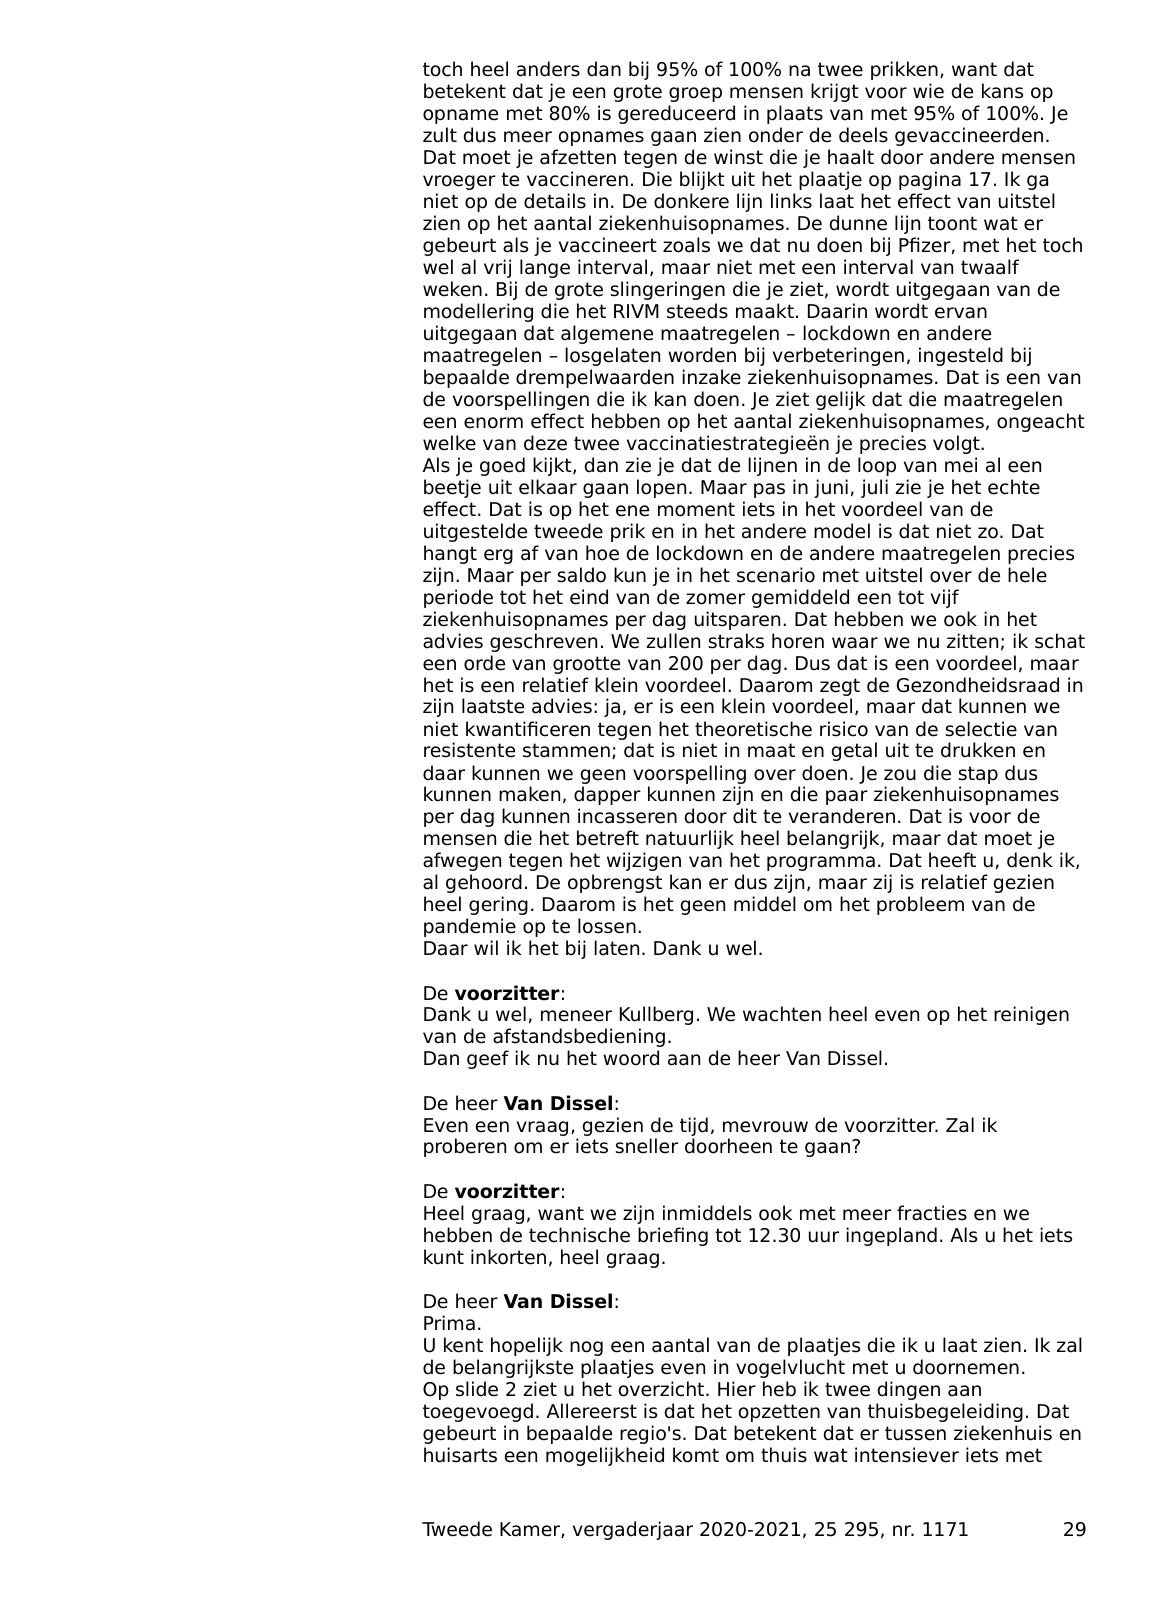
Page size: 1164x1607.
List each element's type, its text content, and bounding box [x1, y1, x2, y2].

text Daar wil ik het bij laten. Dank u wel. [422, 938, 1087, 960]
text De heer Van Dissel: [422, 1291, 1087, 1313]
text Op slide 2 ziet u het overzicht. Hier heb ik twee dingen aan toegevoegd. Allereerst is dat het opzetten van thuisbegeleiding. Dat gebeurt in bepaalde regio's. Dat betekent dat er tussen ziekenhuis en huisarts een mogelijkheid komt om thuis wat intensiever iets met [422, 1379, 1087, 1467]
text U kent hopelijk nog een aantal van de plaatjes die ik u laat zien. Ik zal de belangrijkste plaatjes even in vogelvlucht met u doornemen. [422, 1335, 1087, 1379]
text Prima. [422, 1313, 1087, 1335]
text De voorzitter: [422, 1181, 1087, 1203]
text Dank u wel, meneer Kullberg. We wachten heel even op het reinigen van de afstandsbediening. [422, 1004, 1087, 1048]
text Dan geef ik nu het woord aan de heer Van Dissel. [422, 1048, 1087, 1070]
text De voorzitter: [422, 982, 1087, 1004]
text De heer Van Dissel: [422, 1092, 1087, 1114]
text Heel graag, want we zijn inmiddels ook met meer fracties en we hebben de technische briefing tot 12.30 uur ingepland. Als u het iets kunt inkorten, heel graag. [422, 1203, 1087, 1268]
text Dat moet je afzetten tegen de winst die je haalt door andere mensen vroeger te vaccineren. Die blijkt uit het plaatje op pagina 17. Ik ga niet op de details in. De donkere lijn links laat het effect van uitstel zien op het aantal ziekenhuisopnames. De dunne lijn toont wat er gebeurt als je vaccineert zoals we dat nu doen bij Pfizer, met het toch wel al vrij lange interval, maar niet met een interval van twaalf weken. Bij de grote slingeringen die je ziet, wordt uitgegaan van de modellering die het RIVM steeds maakt. Daarin wordt ervan uitgegaan dat algemene maatregelen – lockdown en andere maatregelen – losgelaten worden bij verbeteringen, ingesteld bij bepaalde drempelwaarden inzake ziekenhuisopnames. Dat is een van de voorspellingen die ik kan doen. Je ziet gelijk dat die maatregelen een enorm effect hebben op het aantal ziekenhuisopnames, ongeacht welke van deze twee vaccinatiestrategieën je precies volgt. [422, 147, 1087, 455]
text Als je goed kijkt, dan zie je dat de lijnen in de loop van mei al een beetje uit elkaar gaan lopen. Maar pas in juni, juli zie je het echte effect. Dat is op het ene moment iets in het voordeel van de uitgestelde tweede prik en in het andere model is dat niet zo. Dat hangt erg af van hoe de lockdown en de andere maatregelen precies zijn. Maar per saldo kun je in het scenario met uitstel over de hele periode tot het eind van de zomer gemiddeld een tot vijf ziekenhuisopnames per dag uitsparen. Dat hebben we ook in het advies geschreven. We zullen straks horen waar we nu zitten; ik schat een orde van grootte van 200 per dag. Dus dat is een voordeel, maar het is een relatief klein voordeel. Daarom zegt de Gezondheidsraad in zijn laatste advies: ja, er is een klein voordeel, maar dat kunnen we niet kwantificeren tegen het theoretische risico van de selectie van resistente stammen; dat is niet in maat en getal uit te drukken en daar kunnen we geen voorspelling over doen. Je zou die stap dus kunnen maken, dapper kunnen zijn en die paar ziekenhuisopnames per dag kunnen incasseren door dit te veranderen. Dat is voor de mensen die het betreft natuurlijk heel belangrijk, maar dat moet je afwegen tegen het wijzigen van het programma. Dat heeft u, denk ik, al gehoord. De opbrengst kan er dus zijn, maar zij is relatief gezien heel gering. Daarom is het geen middel om het probleem van de pandemie op te lossen. [422, 455, 1087, 938]
text toch heel anders dan bij 95% of 100% na twee prikken, want dat betekent dat je een grote groep mensen krijgt voor wie de kans op opname met 80% is gereduceerd in plaats van met 95% of 100%. Je zult dus meer opnames gaan zien onder de deels gevaccineerden. [422, 59, 1087, 147]
text Even een vraag, gezien de tijd, mevrouw de voorzitter. Zal ik proberen om er iets sneller doorheen te gaan? [422, 1114, 1087, 1158]
